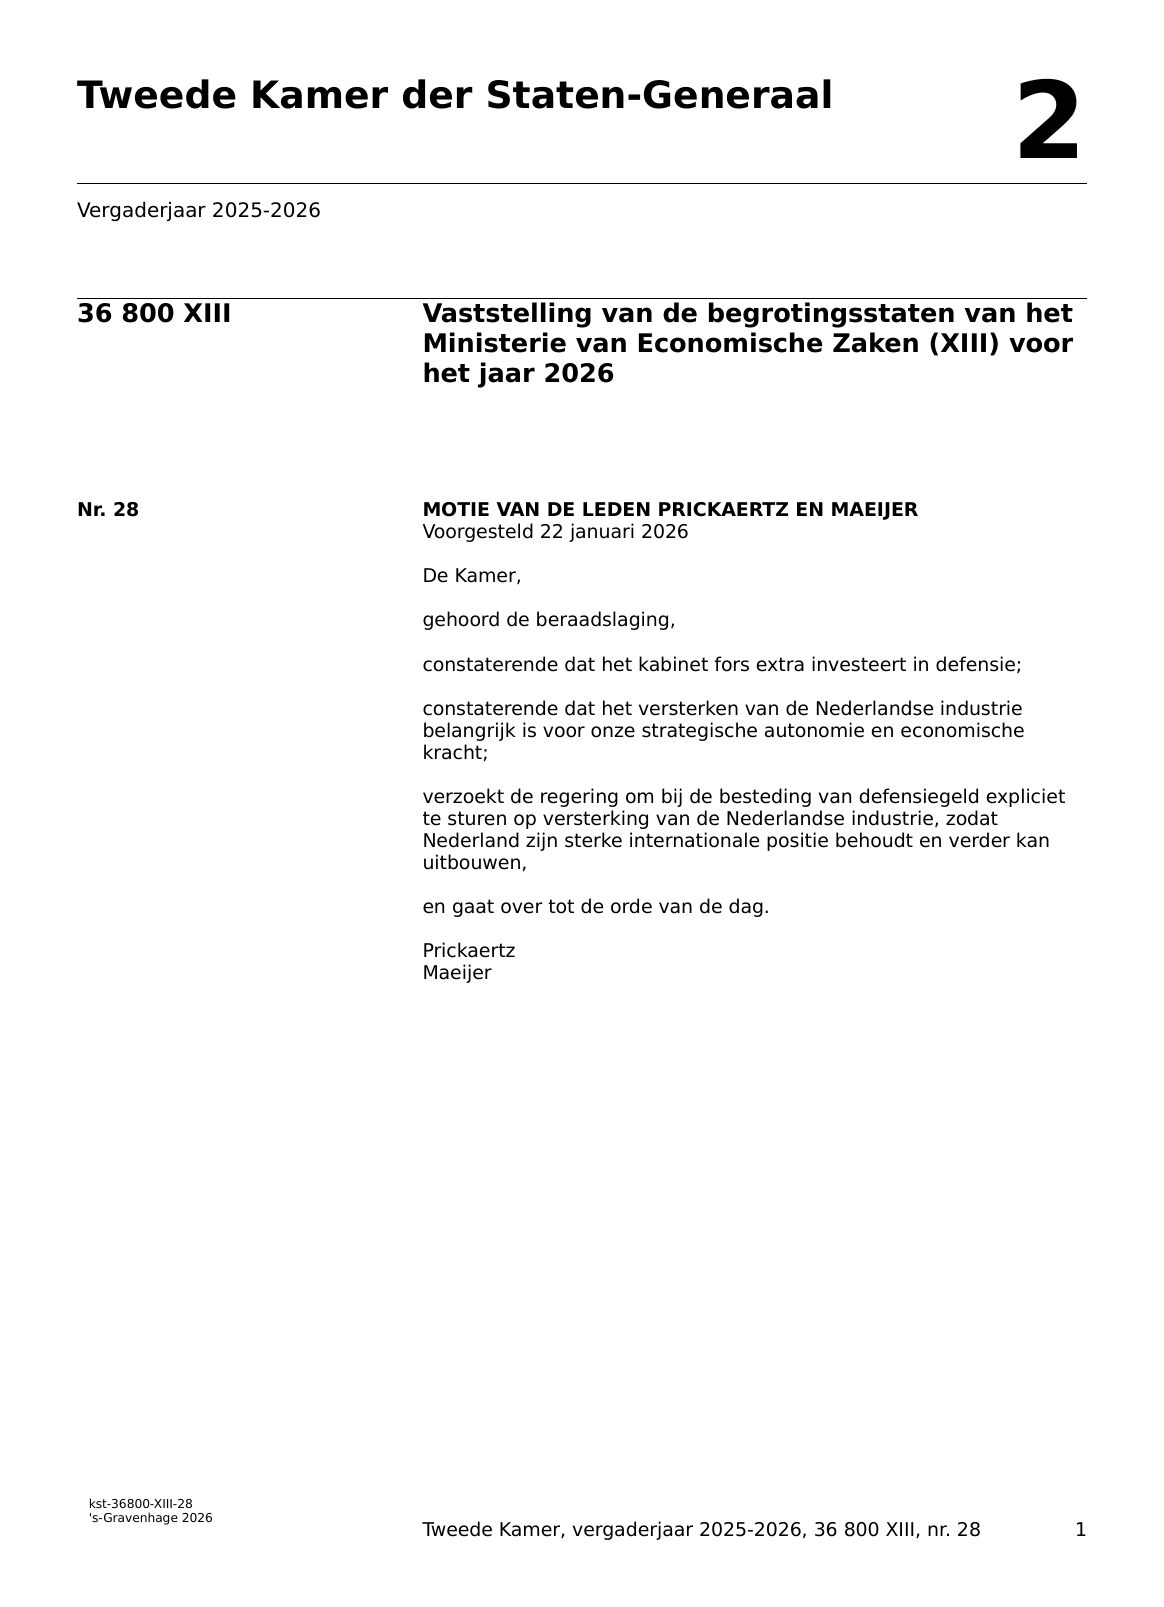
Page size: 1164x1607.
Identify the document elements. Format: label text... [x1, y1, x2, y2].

text Voorgesteld 22 januari 2026 [422, 521, 1087, 543]
text De Kamer, [422, 565, 1087, 587]
text en gaat over tot de orde van de dag. [422, 896, 1087, 918]
table_cell Vergaderjaar 2025-2026 [77, 184, 1087, 298]
text 's-Gravenhage 2026 [88, 1511, 323, 1525]
table_header Tweede Kamer der Staten-Generaal [77, 59, 886, 183]
text constaterende dat het kabinet fors extra investeert in defensie; [422, 653, 1087, 676]
text Maeijer [422, 962, 1087, 984]
text gehoord de beraadslaging, [422, 609, 1087, 631]
subtitle Nr. 28 MOTIE VAN DE LEDEN PRICKAERTZ EN MAEIJER [77, 499, 1087, 521]
text Prickaertz [422, 940, 1087, 962]
subtitle 36 800 XIII Vaststelling van de begrotingsstaten van het Ministerie van Economische Zaken (XIII) voor het jaar 2026 [77, 299, 1087, 388]
text verzoekt de regering om bij de besteding van defensiegeld expliciet te sturen op versterking van de Nederlandse industrie, zodat Nederland zijn sterke internationale positie behoudt en verder kan uitbouwen, [422, 786, 1087, 874]
text kst-36800-XIII-28 [88, 1497, 323, 1511]
text constaterende dat het versterken van de Nederlandse industrie belangrijk is voor onze strategische autonomie en economische kracht; [422, 698, 1087, 764]
table_header 2 [886, 59, 1087, 183]
